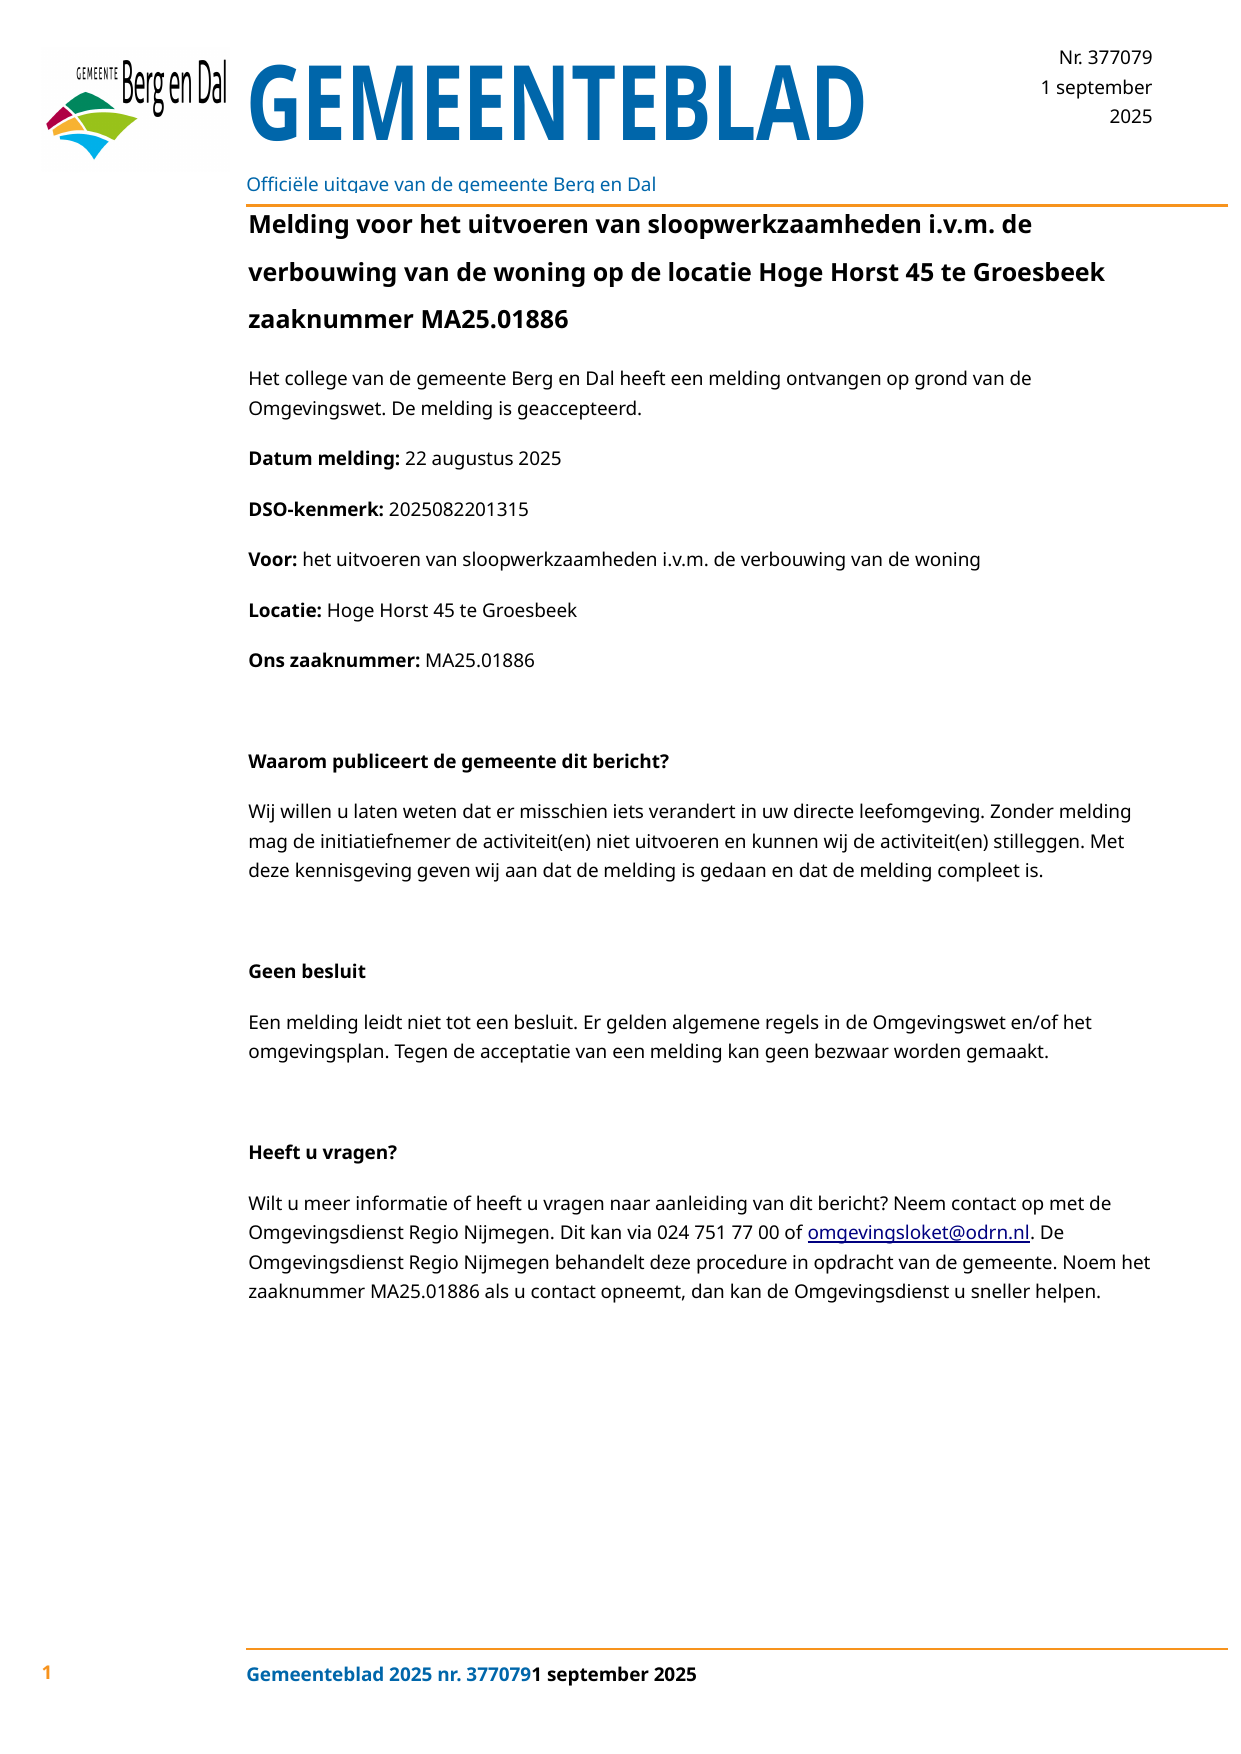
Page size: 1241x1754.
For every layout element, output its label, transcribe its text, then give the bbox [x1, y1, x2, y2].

text Waarom publiceert de gemeente dit bericht? [248, 748, 1152, 774]
text Ons zaaknummer: MA25.01886 [248, 647, 1152, 673]
text Datum melding: 22 augustus 2025 [248, 446, 1152, 471]
text Het college van de gemeente Berg en Dal heeft een melding ontvangen op grond van de Omgevingswet. De melding is geaccepteerd. [248, 366, 1152, 421]
text Melding voor het uitvoeren van sloopwerkzaamheden i.v.m. de verbouwing van de woning op de locatie Hoge Horst 45 te Groesbeek zaaknummer MA25.01886 [248, 207, 1152, 336]
text Voor: het uitvoeren van sloopwerkzaamheden i.v.m. de verbouwing van de woning [248, 546, 1152, 572]
picture [41, 47, 231, 172]
text Locatie: Hoge Horst 45 te Groesbeek [248, 597, 1152, 622]
text Geen besluit [248, 958, 1152, 984]
text Wij willen u laten weten dat er misschien iets verandert in uw directe leefomgeving. Zonder melding mag de initiatiefnemer de activiteit(en) niet uitvoeren en kunnen wij de activiteit(en) stilleggen. Met deze kennisgeving geven wij aan dat de melding is gedaan en dat de melding compleet is. [248, 798, 1152, 883]
text Heeft u vragen? [248, 1139, 1152, 1165]
text Wilt u meer informatie of heeft u vragen naar aanleiding van dit bericht? Neem contact op met de Omgevingsdienst Regio Nijmegen. Dit kan via 024 751 77 00 of omgevingsloket@odrn.nl. De Omgevingsdienst Regio Nijmegen behandelt deze procedure in opdracht van de gemeente. Noem het zaaknummer MA25.01886 als u contact opneemt, dan kan de Omgevingsdienst u sneller helpen. [248, 1190, 1152, 1304]
text DSO-kenmerk: 2025082201315 [248, 496, 1152, 522]
text Een melding leidt niet tot een besluit. Er gelden algemene regels in de Omgevingswet en/of het omgevingsplan. Tegen de acceptatie van een melding kan geen bezwaar worden gemaakt. [248, 1009, 1152, 1064]
